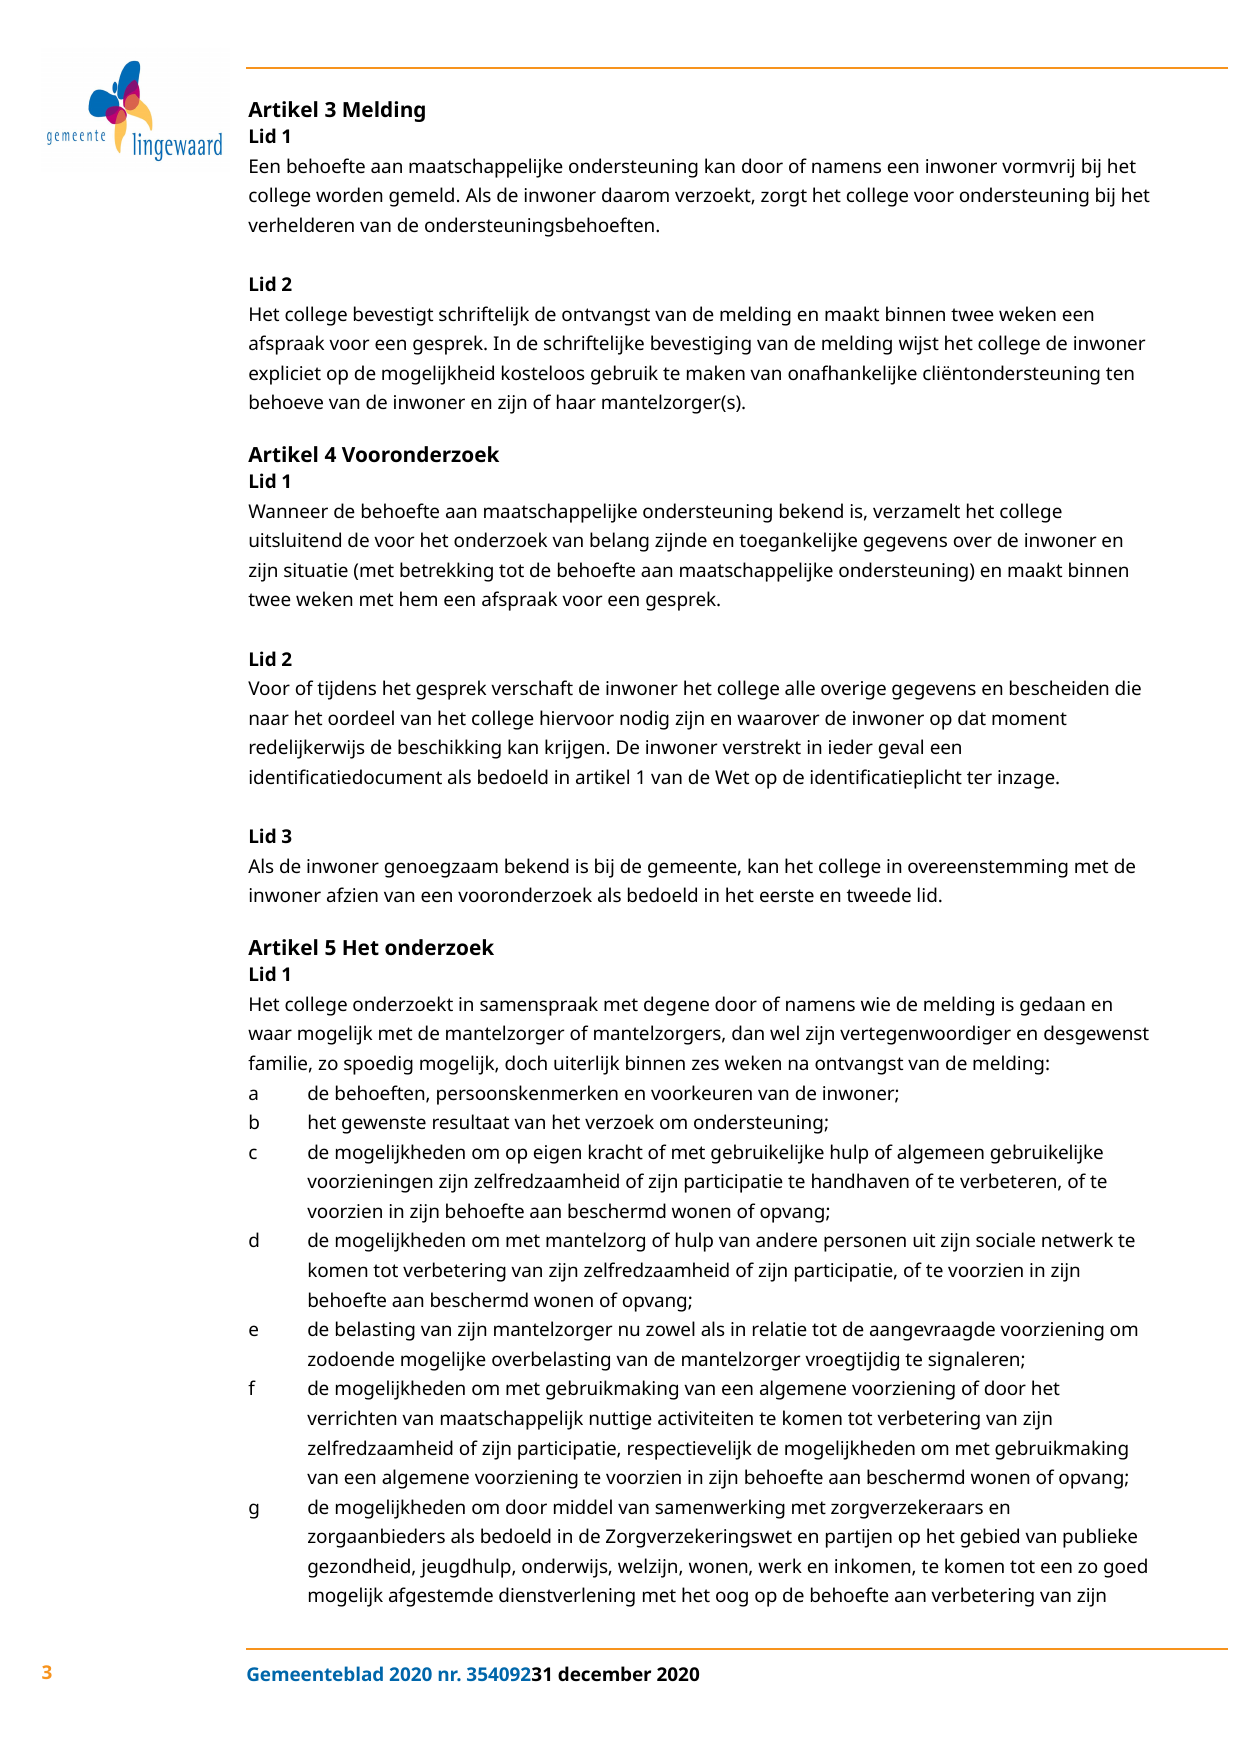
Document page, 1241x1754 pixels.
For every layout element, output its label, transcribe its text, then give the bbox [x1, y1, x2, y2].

text Artikel 5 Het onderzoek [248, 933, 1152, 961]
list de mogelijkheden om op eigen kracht of met gebruikelijke hulp of algemeen gebruikelijke voorzieningen zijn zelfredzaamheid of zijn participatie te handhaven of te verbeteren, of te voorzien in zijn behoefte aan beschermd wonen of opvang; [248, 1139, 1152, 1224]
text Lid 3 [248, 823, 1152, 849]
picture [41, 47, 231, 172]
list het gewenste resultaat van het verzoek om ondersteuning; [248, 1109, 1152, 1135]
list de mogelijkheden om met mantelzorg of hulp van andere personen uit zijn sociale netwerk te komen tot verbetering van zijn zelfredzaamheid of zijn participatie, of te voorzien in zijn behoefte aan beschermd wonen of opvang; [248, 1228, 1152, 1312]
text Het college bevestigt schriftelijk de ontvangst van de melding en maakt binnen twee weken een afspraak voor een gesprek. In de schriftelijke bevestiging van de melding wijst het college de inwoner expliciet op de mogelijkheid kosteloos gebruik te maken van onafhankelijke cliëntondersteuning ten behoeve van de inwoner en zijn of haar mantelzorger(s). [248, 301, 1152, 415]
list de belasting van zijn mantelzorger nu zowel als in relatie tot de aangevraagde voorziening om zodoende mogelijke overbelasting van de mantelzorger vroegtijdig te signaleren; [248, 1316, 1152, 1372]
list de behoeften, persoonskenmerken en voorkeuren van de inwoner; [248, 1080, 1152, 1105]
text Een behoefte aan maatschappelijke ondersteuning kan door of namens een inwoner vormvrij bij het college worden gemeld. Als de inwoner daarom verzoekt, zorgt het college voor ondersteuning bij het verhelderen van de ondersteuningsbehoeften. [248, 153, 1152, 238]
text Artikel 4 Vooronderzoek [248, 440, 1152, 468]
text Lid 1 [248, 123, 1152, 149]
list de mogelijkheden om met gebruikmaking van een algemene voorziening of door het verrichten van maatschappelijk nuttige activiteiten te komen tot verbetering van zijn zelfredzaamheid of zijn participatie, respectievelijk de mogelijkheden om met gebruikmaking van een algemene voorziening te voorzien in zijn behoefte aan beschermd wonen of opvang; [248, 1376, 1152, 1490]
text Wanneer de behoefte aan maatschappelijke ondersteuning bekend is, verzamelt het college uitsluitend de voor het onderzoek van belang zijnde en toegankelijke gegevens over de inwoner en zijn situatie (met betrekking tot de behoefte aan maatschappelijke ondersteuning) en maakt binnen twee weken met hem een afspraak voor een gesprek. [248, 498, 1152, 612]
text Het college onderzoekt in samenspraak met degene door of namens wie de melding is gedaan en waar mogelijk met de mantelzorger of mantelzorgers, dan wel zijn vertegenwoordiger en desgewenst familie, zo spoedig mogelijk, doch uiterlijk binnen zes weken na ontvangst van de melding: [248, 991, 1152, 1076]
list de mogelijkheden om door middel van samenwerking met zorgverzekeraars en zorgaanbieders als bedoeld in de Zorgverzekeringswet en partijen op het gebied van publieke gezondheid, jeugdhulp, onderwijs, welzijn, wonen, werk en inkomen, te komen tot een zo goed mogelijk afgestemde dienstverlening met het oog op de behoefte aan verbetering van zijn [248, 1494, 1152, 1608]
text Voor of tijdens het gesprek verschaft de inwoner het college alle overige gegevens en bescheiden die naar het oordeel van het college hiervoor nodig zijn en waarover de inwoner op dat moment redelijkerwijs de beschikking kan krijgen. De inwoner verstrekt in ieder geval een identificatiedocument als bedoeld in artikel 1 van de Wet op de identificatieplicht ter inzage. [248, 675, 1152, 790]
text Lid 2 [248, 646, 1152, 672]
text Lid 1 [248, 961, 1152, 987]
text Als de inwoner genoegzaam bekend is bij de gemeente, kan het college in overeenstemming met de inwoner afzien van een vooronderzoek als bedoeld in het eerste en tweede lid. [248, 853, 1152, 908]
text Artikel 3 Melding [248, 95, 1152, 123]
text Lid 2 [248, 271, 1152, 297]
text Lid 1 [248, 468, 1152, 494]
